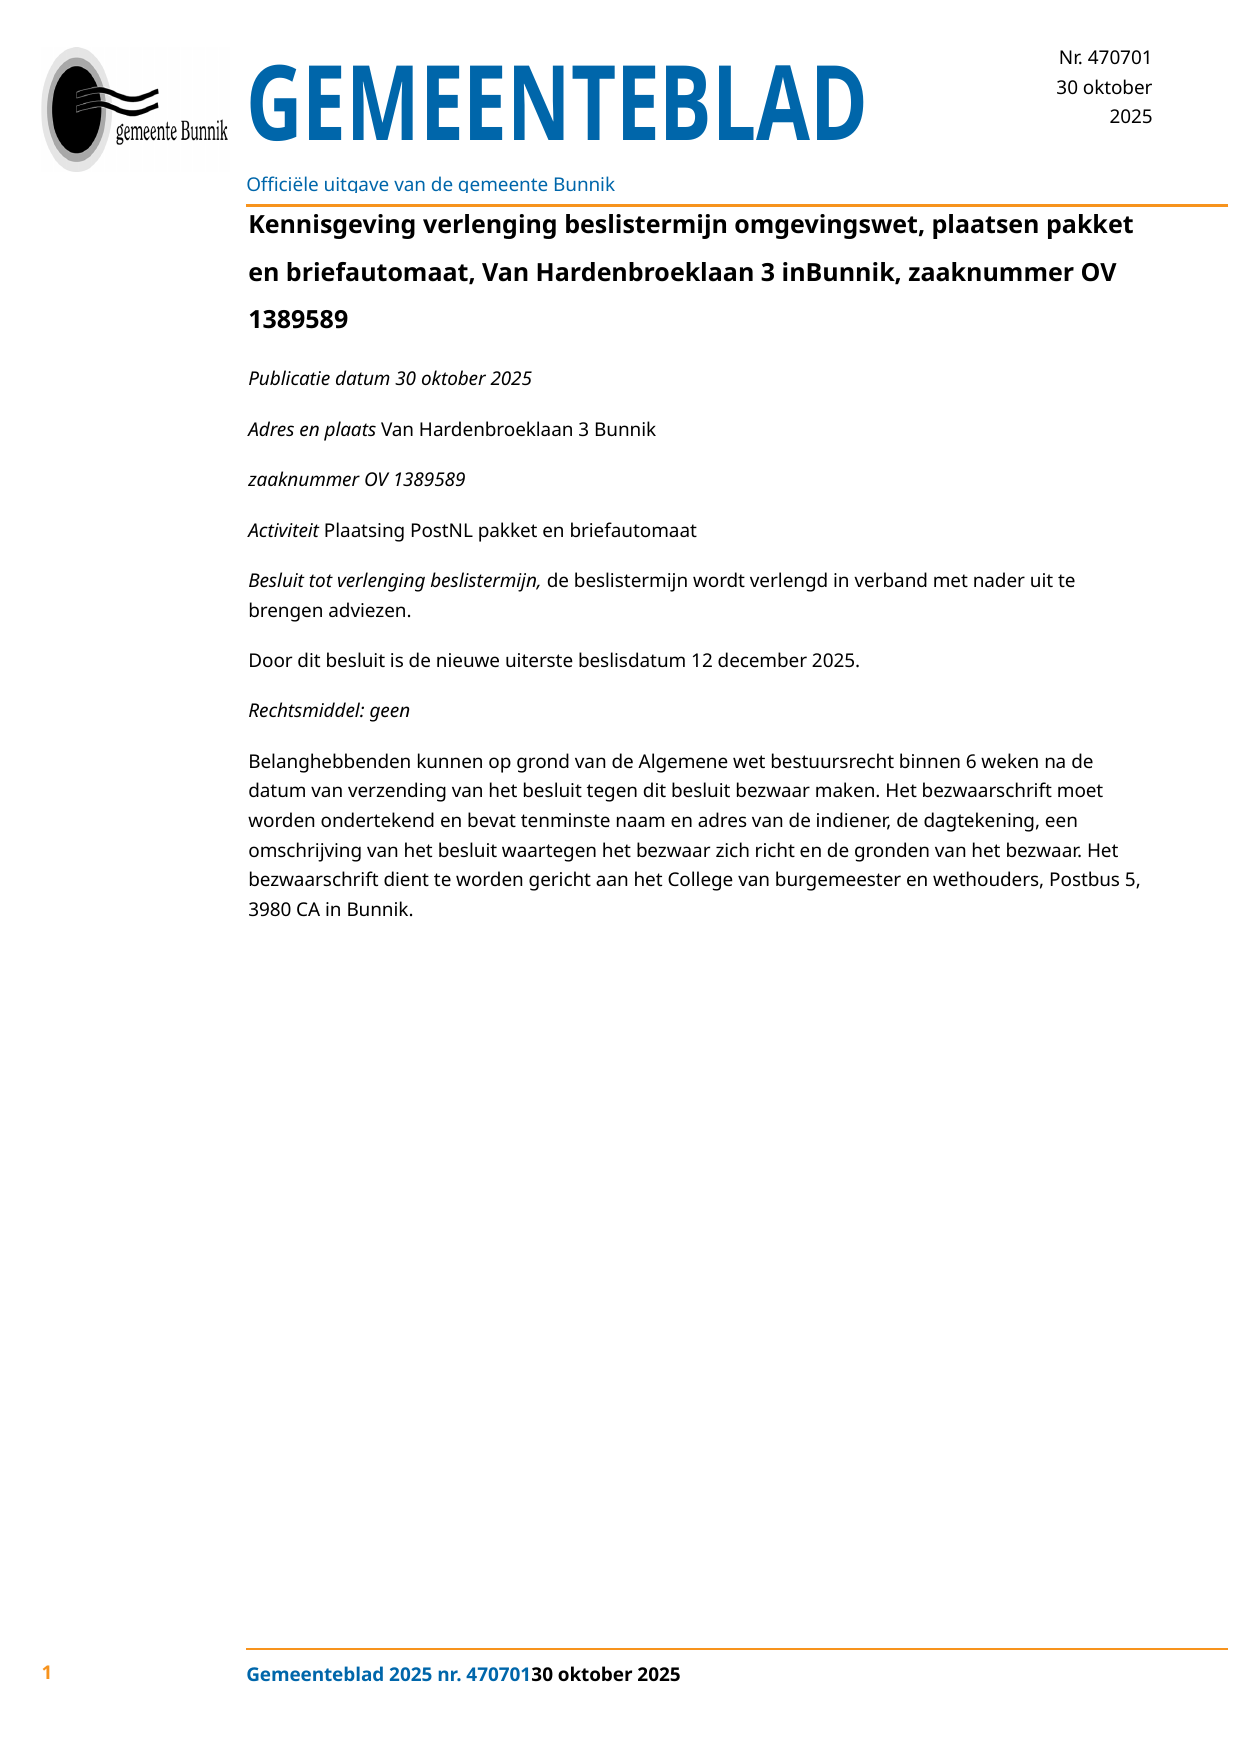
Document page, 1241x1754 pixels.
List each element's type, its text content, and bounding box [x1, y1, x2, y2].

text Publicatie datum 30 oktober 2025 [248, 366, 1152, 391]
text Rechtsmiddel: geen [248, 698, 1152, 723]
text Besluit tot verlenging beslistermijn, de beslistermijn wordt verlengd in verband met nader uit te brengen adviezen. [248, 567, 1152, 622]
text Kennisgeving verlenging beslistermijn omgevingswet, plaatsen pakket en briefautomaat, Van Hardenbroeklaan 3 inBunnik, zaaknummer OV 1389589 [248, 207, 1152, 336]
text Door dit besluit is de nieuwe uiterste beslisdatum 12 december 2025. [248, 647, 1152, 673]
picture [41, 47, 231, 172]
text zaaknummer OV 1389589 [248, 466, 1152, 492]
text Adres en plaats Van Hardenbroeklaan 3 Bunnik [248, 416, 1152, 442]
text Belanghebbenden kunnen op grond van de Algemene wet bestuursrecht binnen 6 weken na de datum van verzending van het besluit tegen dit besluit bezwaar maken. Het bezwaarschrift moet worden ondertekend en bevat tenminste naam en adres van de indiener, de dagtekening, een omschrijving van het besluit waartegen het bezwaar zich richt en de gronden van het bezwaar. Het bezwaarschrift dient te worden gericht aan het College van burgemeester en wethouders, Postbus 5, 3980 CA in Bunnik. [248, 748, 1152, 922]
text Activiteit Plaatsing PostNL pakket en briefautomaat [248, 517, 1152, 542]
